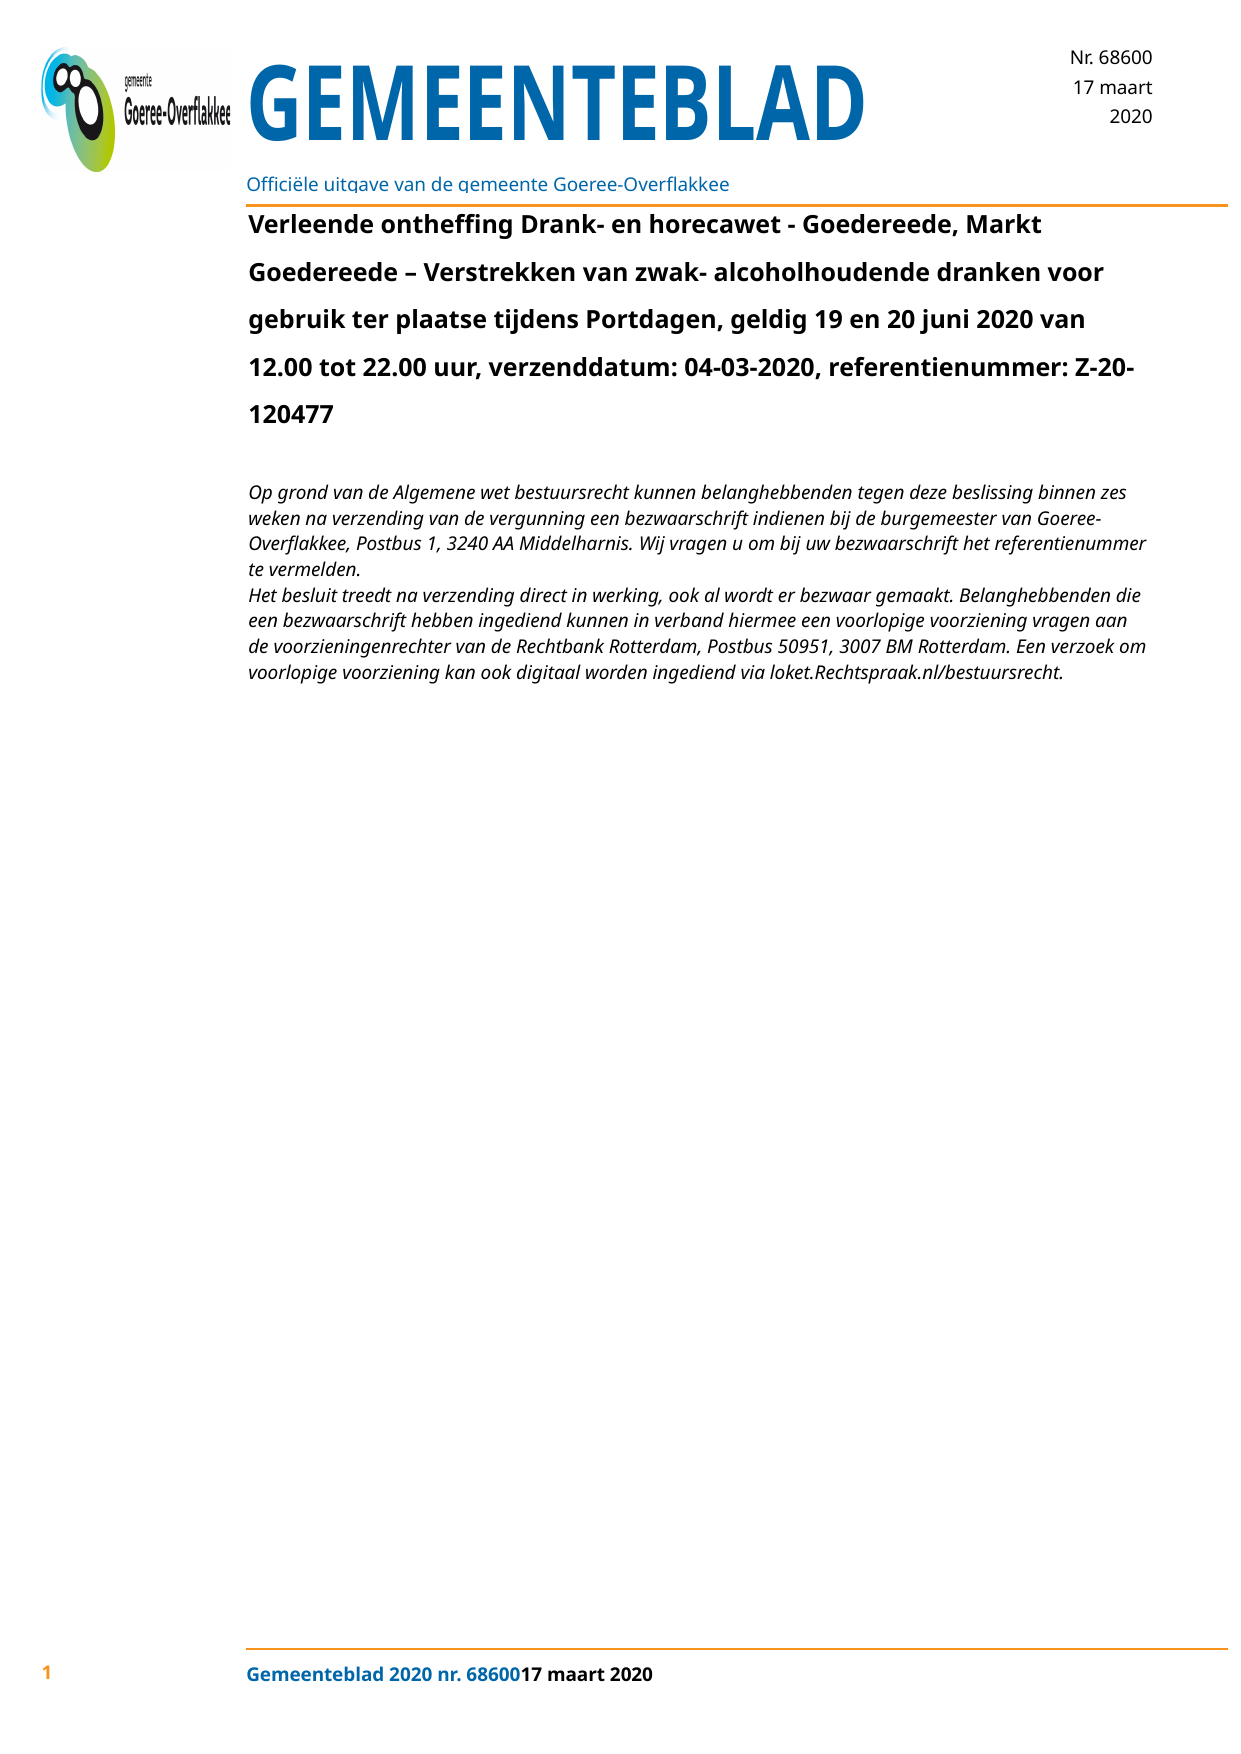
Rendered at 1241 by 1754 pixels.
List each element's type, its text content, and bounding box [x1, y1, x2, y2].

text Op grond van de Algemene wet bestuursrecht kunnen belanghebbenden tegen deze beslissing binnen zes weken na verzending van de vergunning een bezwaarschrift indienen bij de burgemeester van Goeree-Overflakkee, Postbus 1, 3240 AA Middelharnis. Wij vragen u om bij uw bezwaarschrift het referentienummer te vermelden. [248, 479, 1152, 582]
text Het besluit treedt na verzending direct in werking, ook al wordt er bezwaar gemaakt. Belanghebbenden die een bezwaarschrift hebben ingediend kunnen in verband hiermee een voorlopige voorziening vragen aan de voorzieningenrechter van de Rechtbank Rotterdam, Postbus 50951, 3007 BM Rotterdam. Een verzoek om voorlopige voorziening kan ook digitaal worden ingediend via loket.Rechtspraak.nl/bestuursrecht. [248, 582, 1152, 685]
text Verleende ontheffing Drank- en horecawet - Goedereede, Markt Goedereede – Verstrekken van zwak- alcoholhoudende dranken voor gebruik ter plaatse tijdens Portdagen, geldig 19 en 20 juni 2020 van 12.00 tot 22.00 uur, verzenddatum: 04-03-2020, referentienummer: Z-20-120477 [248, 207, 1152, 431]
picture [41, 47, 231, 172]
